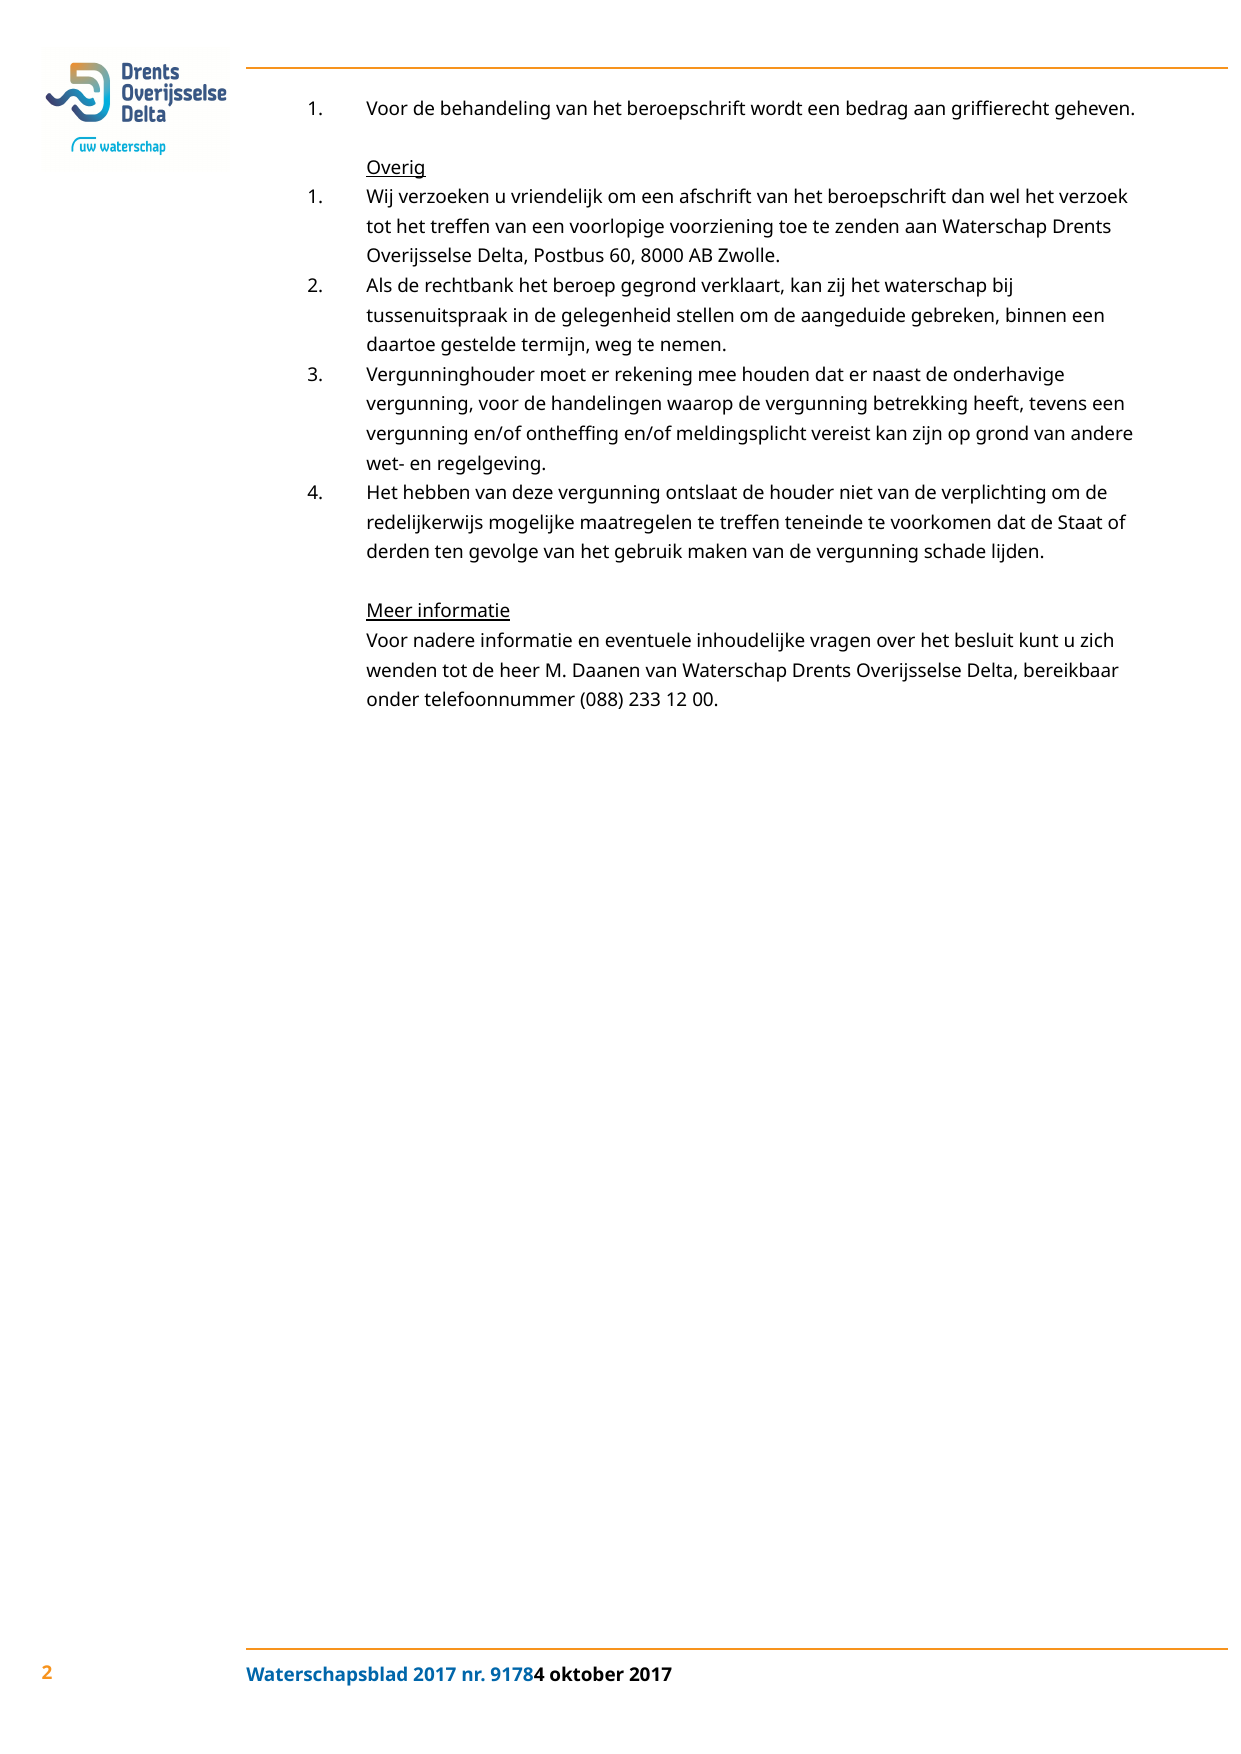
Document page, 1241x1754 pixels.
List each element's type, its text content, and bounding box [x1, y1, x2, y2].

list Wij verzoeken u vriendelijk om een afschrift van het beroepschrift dan wel het verzoek tot het treffen van een voorlopige voorziening toe te zenden aan Waterschap Drents Overijsselse Delta, Postbus 60, 8000 AB Zwolle. [307, 183, 1152, 268]
list Voor nadere informatie en eventuele inhoudelijke vragen over het besluit kunt u zich wenden tot de heer M. Daanen van Waterschap Drents Overijsselse Delta, bereikbaar onder telefoonnummer (088) 233 12 00. [307, 627, 1152, 712]
list Overig [307, 154, 1152, 180]
list Vergunninghouder moet er rekening mee houden dat er naast de onderhavige vergunning, voor de handelingen waarop de vergunning betrekking heeft, tevens een vergunning en/of ontheffing en/of meldingsplicht vereist kan zijn op grond van andere wet- en regelgeving. [307, 361, 1152, 476]
list Als de rechtbank het beroep gegrond verklaart, kan zij het waterschap bij tussenuitspraak in de gelegenheid stellen om de aangeduide gebreken, binnen een daartoe gestelde termijn, weg te nemen. [307, 272, 1152, 357]
list Het hebben van deze vergunning ontslaat de houder niet van de verplichting om de redelijkerwijs mogelijke maatregelen te treffen teneinde te voorkomen dat de Staat of derden ten gevolge van het gebruik maken van de vergunning schade lijden. [307, 479, 1152, 564]
list Voor de behandeling van het beroepschrift wordt een bedrag aan griffierecht geheven. [307, 95, 1152, 121]
list Meer informatie [307, 598, 1152, 623]
picture [41, 47, 231, 172]
